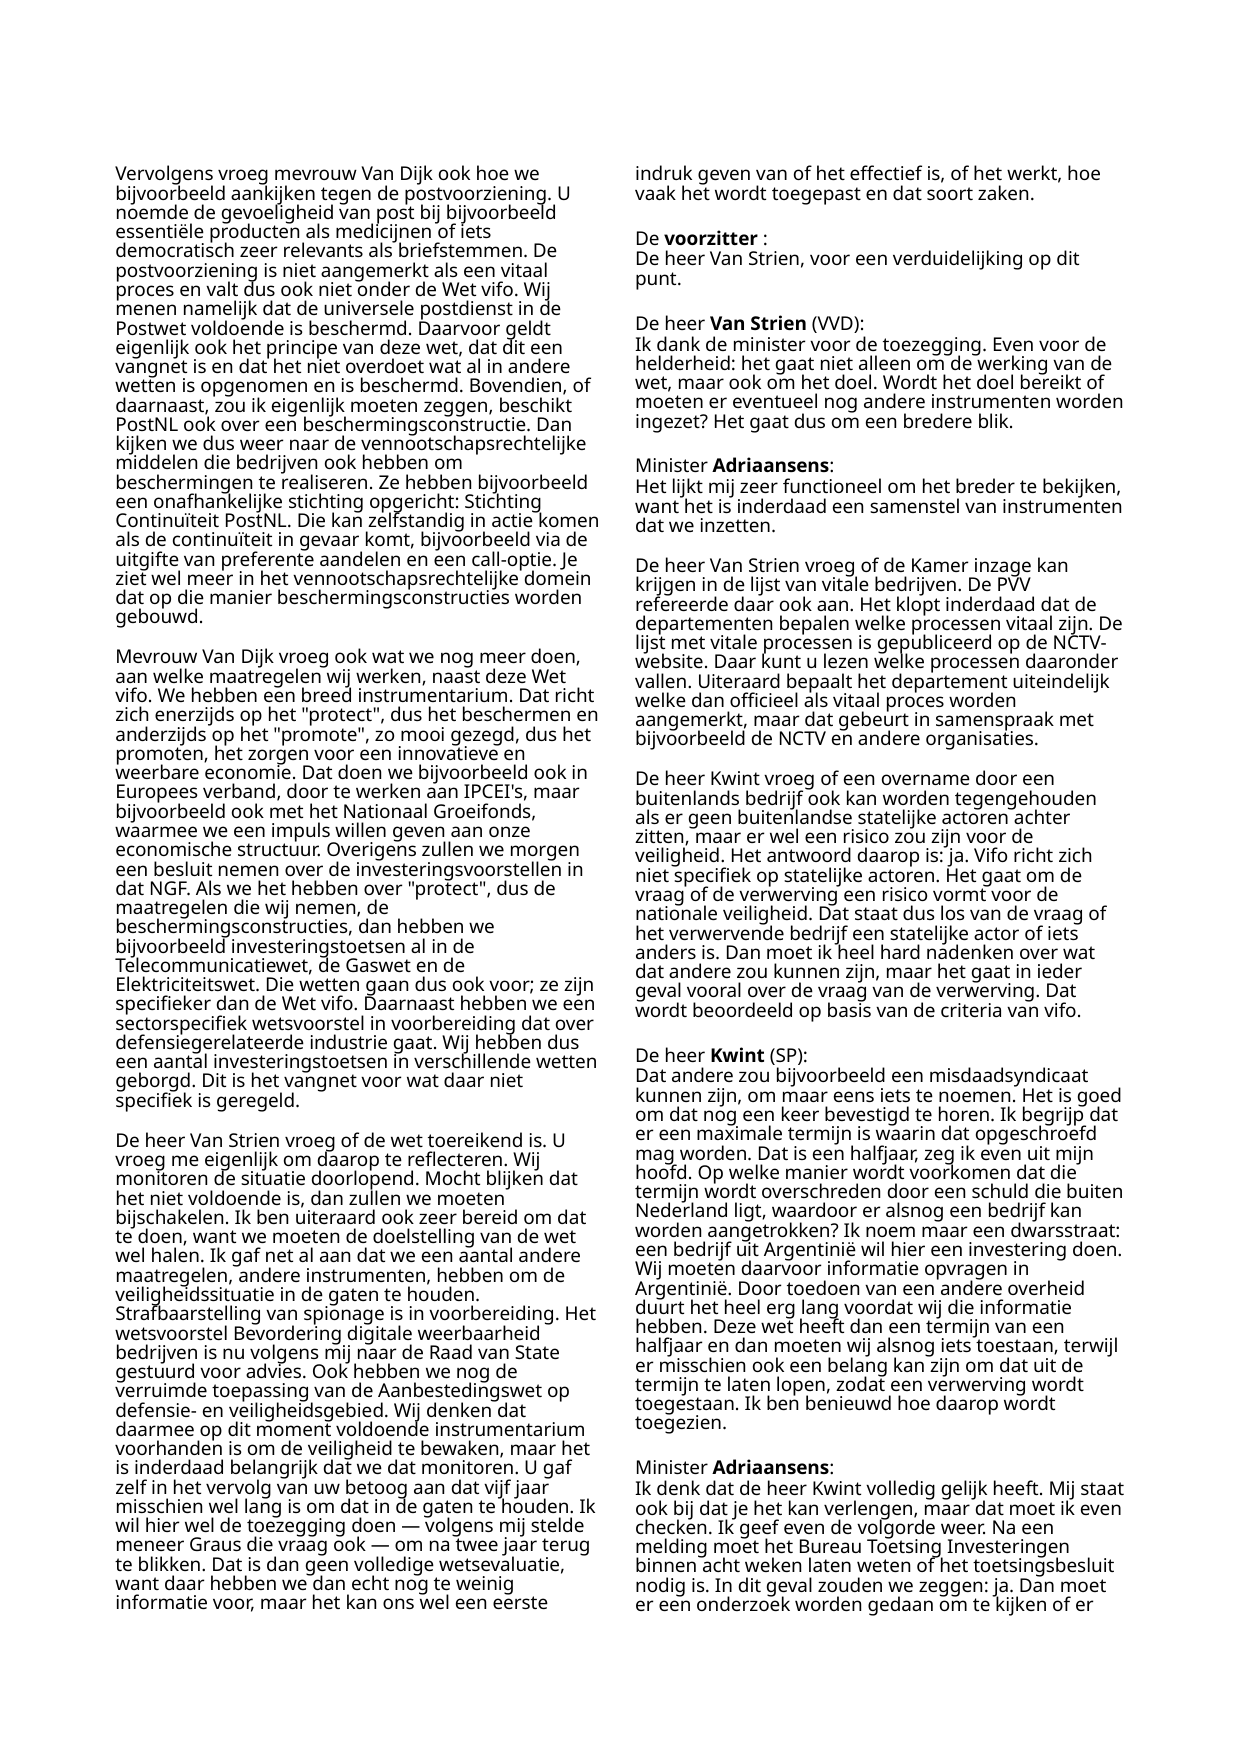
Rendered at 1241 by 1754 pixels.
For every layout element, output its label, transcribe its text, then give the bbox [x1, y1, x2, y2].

text De heer Kwint (SP): [635, 1042, 1125, 1067]
text De heer Van Strien vroeg of de Kamer inzage kan krijgen in de lijst van vitale bedrijven. De PVV refereerde daar ook aan. Het klopt inderdaad dat de departementen bepalen welke processen vitaal zijn. De lijst met vitale processen is gepubliceerd op de NCTV-website. Daar kunt u lezen welke processen daaronder vallen. Uiteraard bepaalt het departement uiteindelijk welke dan officieel als vitaal proces worden aangemerkt, maar dat gebeurt in samenspraak met bijvoorbeeld de NCTV en andere organisaties. [635, 557, 1125, 750]
text Vervolgens vroeg mevrouw Van Dijk ook hoe we bijvoorbeeld aankijken tegen de postvoorziening. U noemde de gevoeligheid van post bij bijvoorbeeld essentiële producten als medicijnen of iets democratisch zeer relevants als briefstemmen. De postvoorziening is niet aangemerkt als een vitaal proces en valt dus ook niet onder de Wet vifo. Wij menen namelijk dat de universele postdienst in de Postwet voldoende is beschermd. Daarvoor geldt eigenlijk ook het principe van deze wet, dat dit een vangnet is en dat het niet overdoet wat al in andere wetten is opgenomen en is beschermd. Bovendien, of daarnaast, zou ik eigenlijk moeten zeggen, beschikt PostNL ook over een beschermingsconstructie. Dan kijken we dus weer naar de vennootschapsrechtelijke middelen die bedrijven ook hebben om beschermingen te realiseren. Ze hebben bijvoorbeeld een onafhankelijke stichting opgericht: Stichting Continuïteit PostNL. Die kan zelfstandig in actie komen als de continuïteit in gevaar komt, bijvoorbeeld via de uitgifte van preferente aandelen en een call-optie. Je ziet wel meer in het vennootschapsrechtelijke domein dat op die manier beschermingsconstructies worden gebouwd. [115, 165, 605, 628]
text Minister Adriaansens: [635, 453, 1125, 478]
text De heer Kwint vroeg of een overname door een buitenlands bedrijf ook kan worden tegengehouden als er geen buitenlandse statelijke actoren achter zitten, maar er wel een risico zou zijn voor de veiligheid. Het antwoord daarop is: ja. Vifo richt zich niet specifiek op statelijke actoren. Het gaat om de vraag of de verwerving een risico vormt voor de nationale veiligheid. Dat staat dus los van de vraag of het verwervende bedrijf een statelijke actor of iets anders is. Dan moet ik heel hard nadenken over wat dat andere zou kunnen zijn, maar het gaat in ieder geval vooral over de vraag van de verwerving. Dat wordt beoordeeld op basis van de criteria van vifo. [635, 770, 1125, 1021]
text De voorzitter : [635, 225, 1125, 250]
text indruk geven van of het effectief is, of het werkt, hoe vaak het wordt toegepast en dat soort zaken. [635, 165, 1125, 204]
text Dat andere zou bijvoorbeeld een misdaadsyndicaat kunnen zijn, om maar eens iets te noemen. Het is goed om dat nog een keer bevestigd te horen. Ik begrijp dat er een maximale termijn is waarin dat opgeschroefd mag worden. Dat is een halfjaar, zeg ik even uit mijn hoofd. Op welke manier wordt voorkomen dat die termijn wordt overschreden door een schuld die buiten Nederland ligt, waardoor er alsnog een bedrijf kan worden aangetrokken? Ik noem maar een dwarsstraat: een bedrijf uit Argentinië wil hier een investering doen. Wij moeten daarvoor informatie opvragen in Argentinië. Door toedoen van een andere overheid duurt het heel erg lang voordat wij die informatie hebben. Deze wet heeft dan een termijn van een halfjaar en dan moeten wij alsnog iets toestaan, terwijl er misschien ook een belang kan zijn om dat uit de termijn te laten lopen, zodat een verwerving wordt toegestaan. Ik ben benieuwd hoe daarop wordt toegezien. [635, 1067, 1125, 1434]
text De heer Van Strien, voor een verduidelijking op dit punt. [635, 250, 1125, 289]
text Ik denk dat de heer Kwint volledig gelijk heeft. Mij staat ook bij dat je het kan verlengen, maar dat moet ik even checken. Ik geef even de volgorde weer. Na een melding moet het Bureau Toetsing Investeringen binnen acht weken laten weten of het toetsingsbesluit nodig is. In dit geval zouden we zeggen: ja. Dan moet er een onderzoek worden gedaan om te kijken of er [635, 1480, 1125, 1615]
text Mevrouw Van Dijk vroeg ook wat we nog meer doen, aan welke maatregelen wij werken, naast deze Wet vifo. We hebben een breed instrumentarium. Dat richt zich enerzijds op het "protect", dus het beschermen en anderzijds op het "promote", zo mooi gezegd, dus het promoten, het zorgen voor een innovatieve en weerbare economie. Dat doen we bijvoorbeeld ook in Europees verband, door te werken aan IPCEI's, maar bijvoorbeeld ook met het Nationaal Groeifonds, waarmee we een impuls willen geven aan onze economische structuur. Overigens zullen we morgen een besluit nemen over de investeringsvoorstellen in dat NGF. Als we het hebben over "protect", dus de maatregelen die wij nemen, de beschermingsconstructies, dan hebben we bijvoorbeeld investeringstoetsen al in de Telecommunicatiewet, de Gaswet en de Elektriciteitswet. Die wetten gaan dus ook voor; ze zijn specifieker dan de Wet vifo. Daarnaast hebben we een sectorspecifiek wetsvoorstel in voorbereiding dat over defensiegerelateerde industrie gaat. Wij hebben dus een aantal investeringstoetsen in verschillende wetten geborgd. Dit is het vangnet voor wat daar niet specifiek is geregeld. [115, 648, 605, 1111]
text Ik dank de minister voor de toezegging. Even voor de helderheid: het gaat niet alleen om de werking van de wet, maar ook om het doel. Wordt het doel bereikt of moeten er eventueel nog andere instrumenten worden ingezet? Het gaat dus om een bredere blik. [635, 336, 1125, 432]
text Minister Adriaansens: [635, 1454, 1125, 1480]
text De heer Van Strien vroeg of de wet toereikend is. U vroeg me eigenlijk om daarop te reflecteren. Wij monitoren de situatie doorlopend. Mocht blijken dat het niet voldoende is, dan zullen we moeten bijschakelen. Ik ben uiteraard ook zeer bereid om dat te doen, want we moeten de doelstelling van de wet wel halen. Ik gaf net al aan dat we een aantal andere maatregelen, andere instrumenten, hebben om de veiligheidssituatie in de gaten te houden. Strafbaarstelling van spionage is in voorbereiding. Het wetsvoorstel Bevordering digitale weerbaarheid bedrijven is nu volgens mij naar de Raad van State gestuurd voor advies. Ook hebben we nog de verruimde toepassing van de Aanbestedingswet op defensie- en veiligheidsgebied. Wij denken dat daarmee op dit moment voldoende instrumentarium voorhanden is om de veiligheid te bewaken, maar het is inderdaad belangrijk dat we dat monitoren. U gaf zelf in het vervolg van uw betoog aan dat vijf jaar misschien wel lang is om dat in de gaten te houden. Ik wil hier wel de toezegging doen — volgens mij stelde meneer Graus die vraag ook — om na twee jaar terug te blikken. Dat is dan geen volledige wetsevaluatie, want daar hebben we dan echt nog te weinig informatie voor, maar het kan ons wel een eerste [115, 1132, 605, 1613]
text Het lijkt mij zeer functioneel om het breder te bekijken, want het is inderdaad een samenstel van instrumenten dat we inzetten. [635, 478, 1125, 536]
text De heer Van Strien (VVD): [635, 310, 1125, 336]
